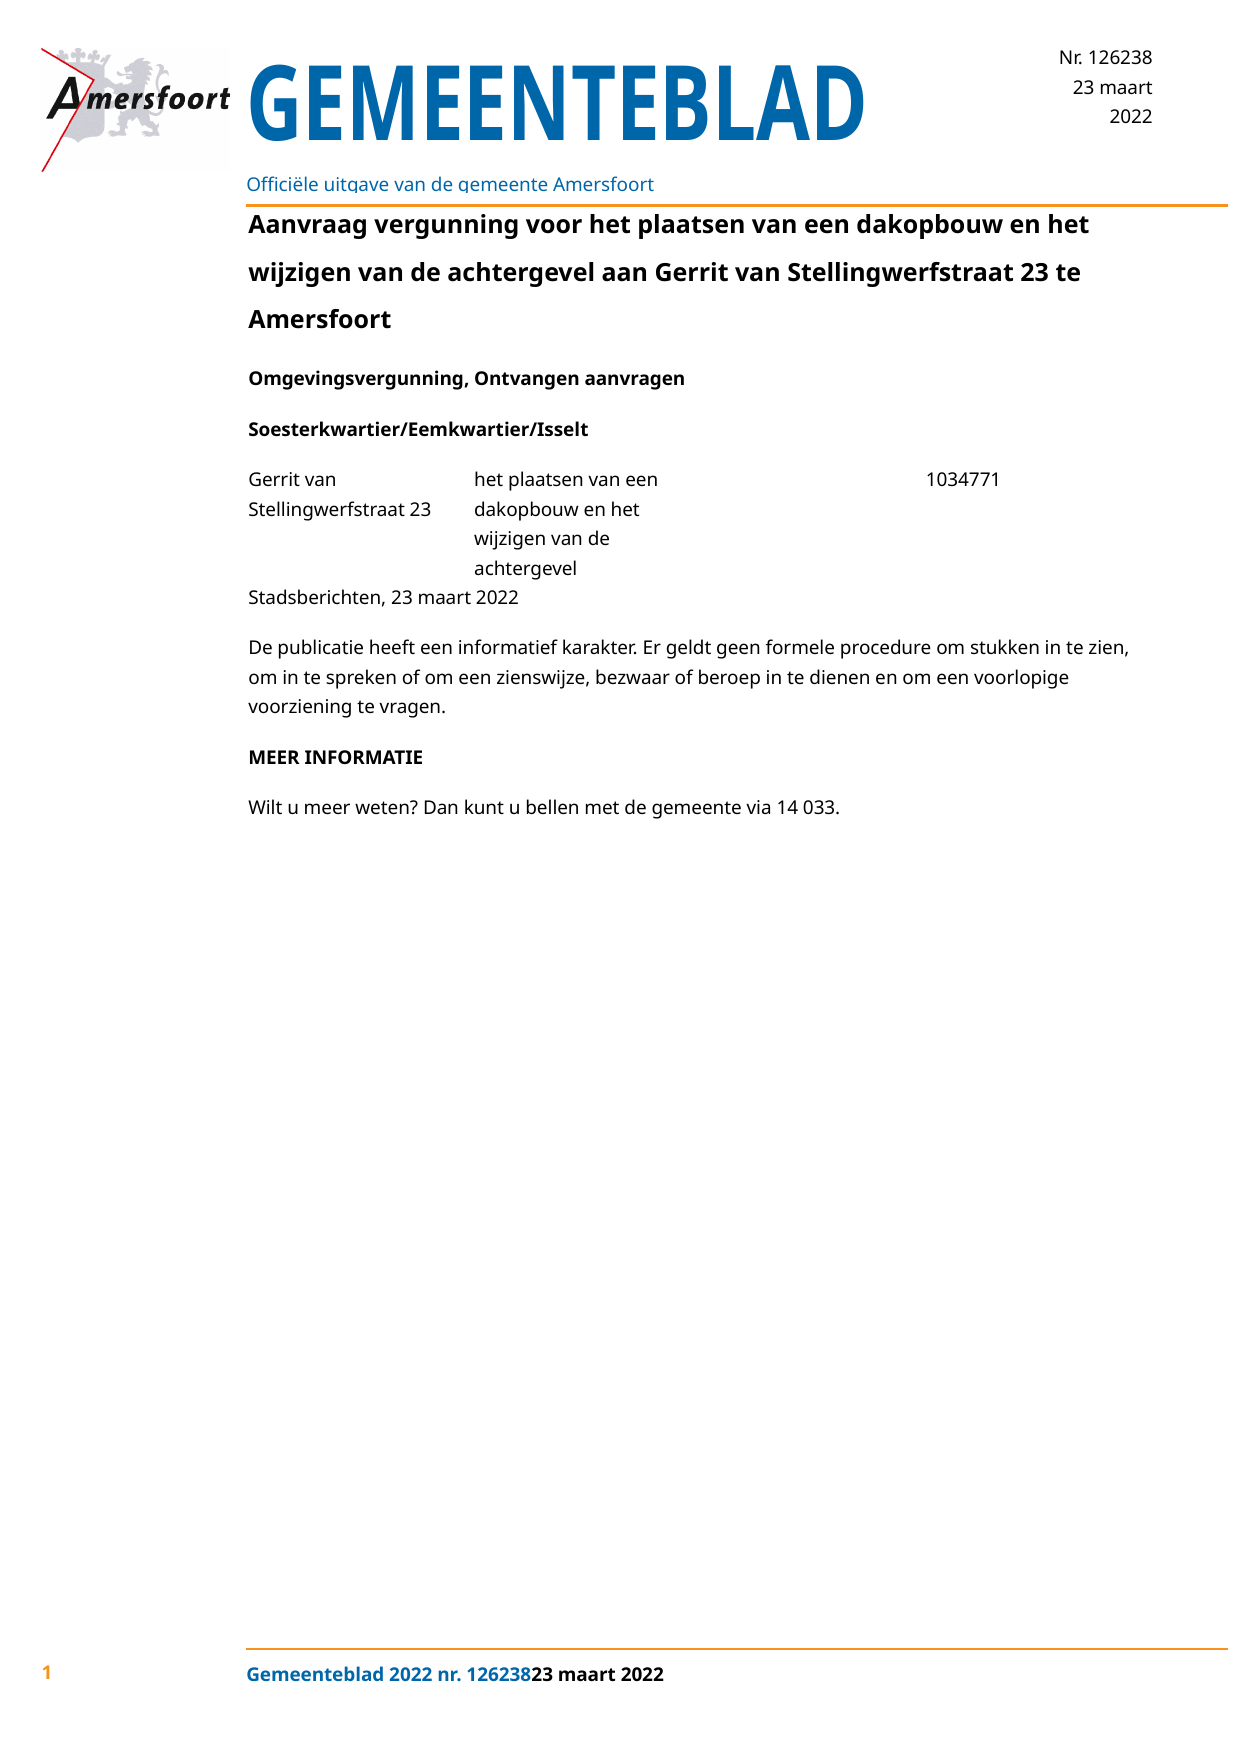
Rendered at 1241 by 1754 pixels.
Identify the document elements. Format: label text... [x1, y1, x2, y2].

table_header 1034771 [926, 466, 1152, 581]
text Aanvraag vergunning voor het plaatsen van een dakopbouw en het wijzigen van de achtergevel aan Gerrit van Stellingwerfstraat 23 te Amersfoort [248, 207, 1152, 336]
text De publicatie heeft een informatief karakter. Er geldt geen formele procedure om stukken in te zien, om in te spreken of om een zienswijze, bezwaar of beroep in te dienen en om een voorlopige voorziening te vragen. [248, 634, 1152, 719]
text Soesterkwartier/Eemkwartier/Isselt [248, 416, 1152, 442]
table_header het plaatsen van een dakopbouw en het wijzigen van de achtergevel [474, 466, 700, 581]
text Stadsberichten, 23 maart 2022 [248, 584, 1152, 610]
table_header Gerrit van Stellingwerfstraat 23 [248, 466, 474, 581]
table_header [700, 466, 926, 581]
picture [41, 47, 231, 172]
text Omgevingsvergunning, Ontvangen aanvragen [248, 366, 1152, 391]
text Wilt u meer weten? Dan kunt u bellen met de gemeente via 14 033. [248, 794, 1152, 820]
text MEER INFORMATIE [248, 744, 1152, 770]
